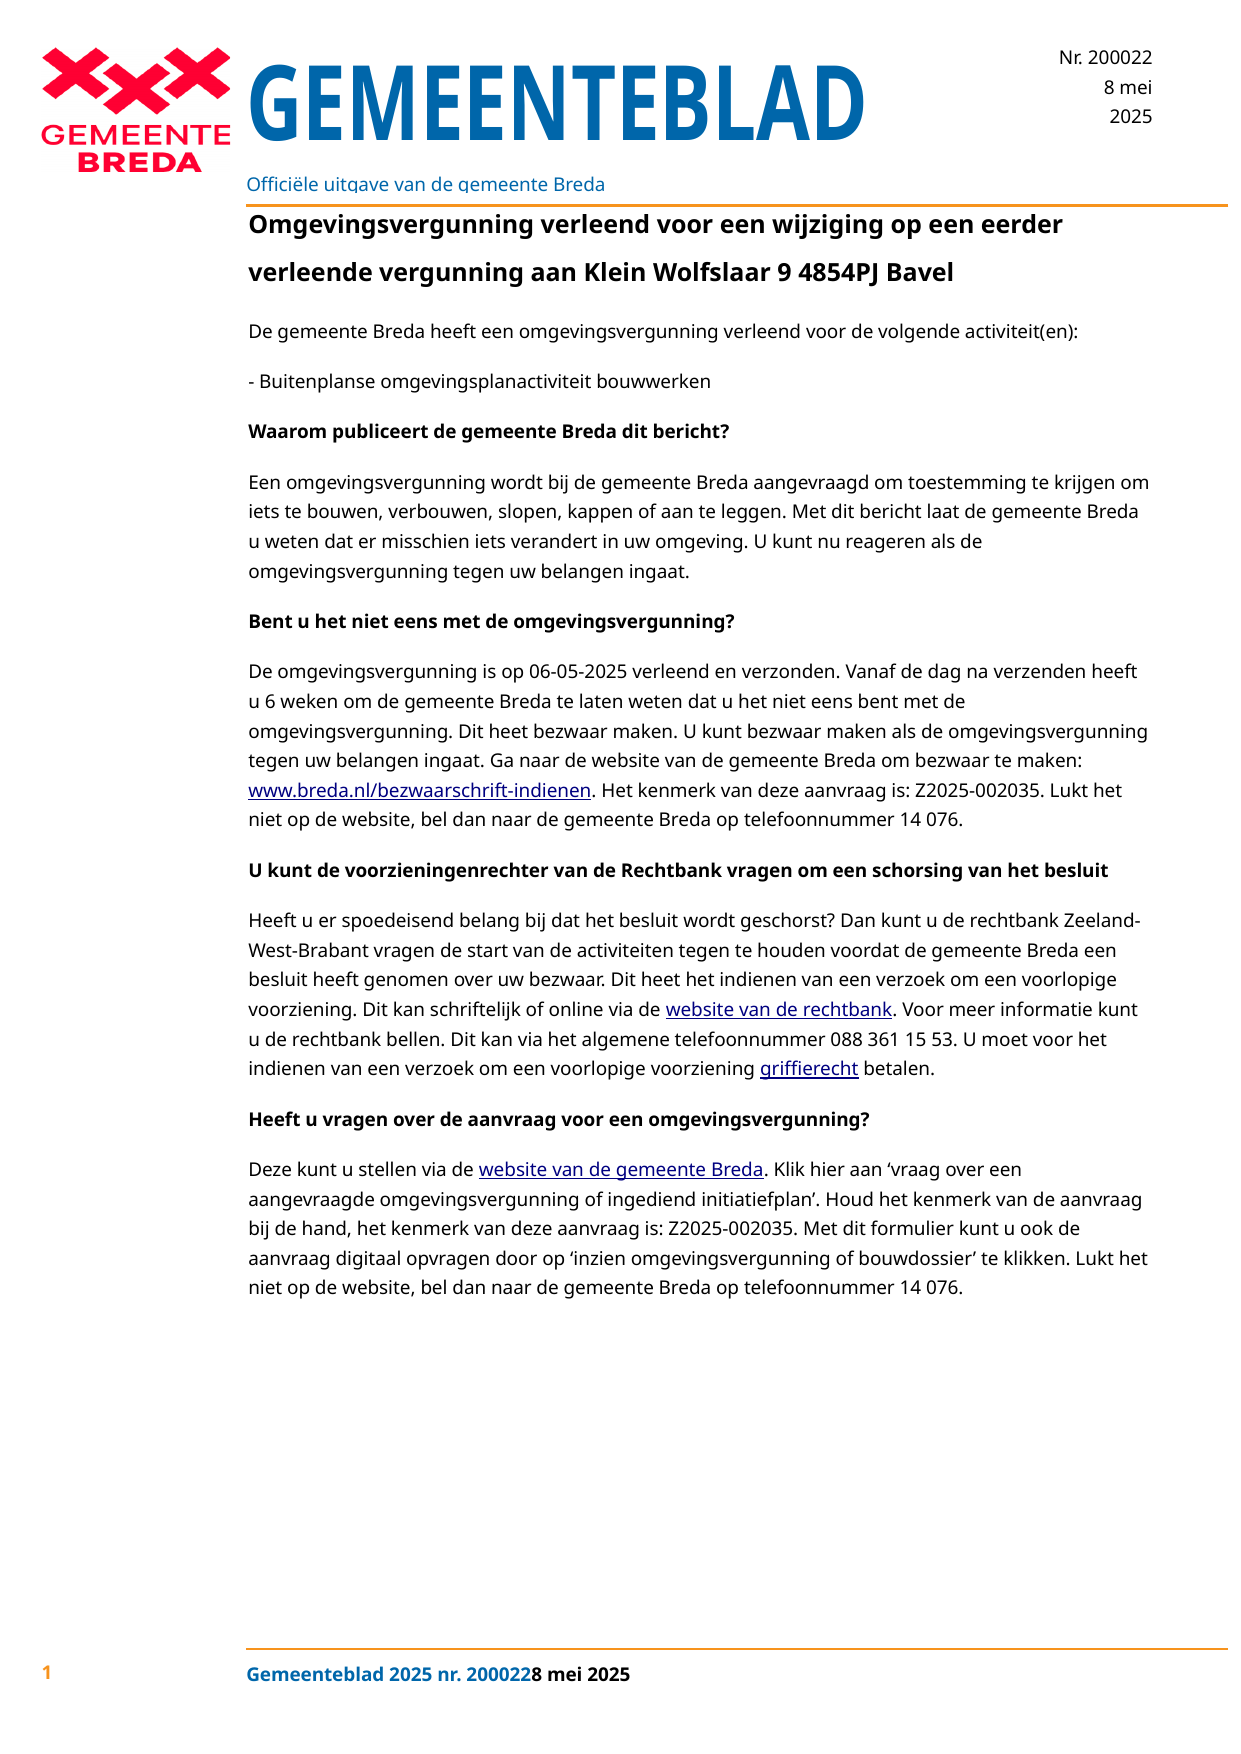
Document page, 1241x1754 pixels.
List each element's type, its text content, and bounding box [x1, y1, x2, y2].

text De omgevingsvergunning is op 06-05-2025 verleend en verzonden. Vanaf de dag na verzenden heeft u 6 weken om de gemeente Breda te laten weten dat u het niet eens bent met de omgevingsvergunning. Dit heet bezwaar maken. U kunt bezwaar maken als de omgevingsvergunning tegen uw belangen ingaat. Ga naar de website van de gemeente Breda om bezwaar te maken: www.breda.nl/bezwaarschrift-indienen. Het kenmerk van deze aanvraag is: Z2025-002035. Lukt het niet op de website, bel dan naar de gemeente Breda op telefoonnummer 14 076. [248, 659, 1152, 832]
text Heeft u er spoedeisend belang bij dat het besluit wordt geschorst? Dan kunt u de rechtbank Zeeland-West-Brabant vragen de start van de activiteiten tegen te houden voordat de gemeente Breda een besluit heeft genomen over uw bezwaar. Dit heet het indienen van een verzoek om een voorlopige voorziening. Dit kan schriftelijk of online via de website van de rechtbank. Voor meer informatie kunt u de rechtbank bellen. Dit kan via het algemene telefoonnummer 088 361 15 53. U moet voor het indienen van een verzoek om een voorlopige voorziening griffierecht betalen. [248, 907, 1152, 1081]
text U kunt de voorzieningenrechter van de Rechtbank vragen om een schorsing van het besluit [248, 857, 1152, 883]
text De gemeente Breda heeft een omgevingsvergunning verleend voor de volgende activiteit(en): [248, 318, 1152, 344]
text Een omgevingsvergunning wordt bij de gemeente Breda aangevraagd om toestemming te krijgen om iets te bouwen, verbouwen, slopen, kappen of aan te leggen. Met dit bericht laat de gemeente Breda u weten dat er misschien iets verandert in uw omgeving. U kunt nu reageren als de omgevingsvergunning tegen uw belangen ingaat. [248, 469, 1152, 584]
text Omgevingsvergunning verleend voor een wijziging op een eerder verleende vergunning aan Klein Wolfslaar 9 4854PJ Bavel [248, 207, 1152, 288]
text Bent u het niet eens met de omgevingsvergunning? [248, 608, 1152, 634]
picture [41, 47, 231, 172]
text Deze kunt u stellen via de website van de gemeente Breda. Klik hier aan ‘vraag over een aangevraagde omgevingsvergunning of ingediend initiatiefplan’. Houd het kenmerk van de aanvraag bij de hand, het kenmerk van deze aanvraag is: Z2025-002035. Met dit formulier kunt u ook de aanvraag digitaal opvragen door op ‘inzien omgevingsvergunning of bouwdossier’ te klikken. Lukt het niet op de website, bel dan naar de gemeente Breda op telefoonnummer 14 076. [248, 1156, 1152, 1300]
text Waarom publiceert de gemeente Breda dit bericht? [248, 419, 1152, 444]
text - Buitenplanse omgevingsplanactiviteit bouwwerken [248, 368, 1152, 394]
text Heeft u vragen over de aanvraag voor een omgevingsvergunning? [248, 1106, 1152, 1132]
